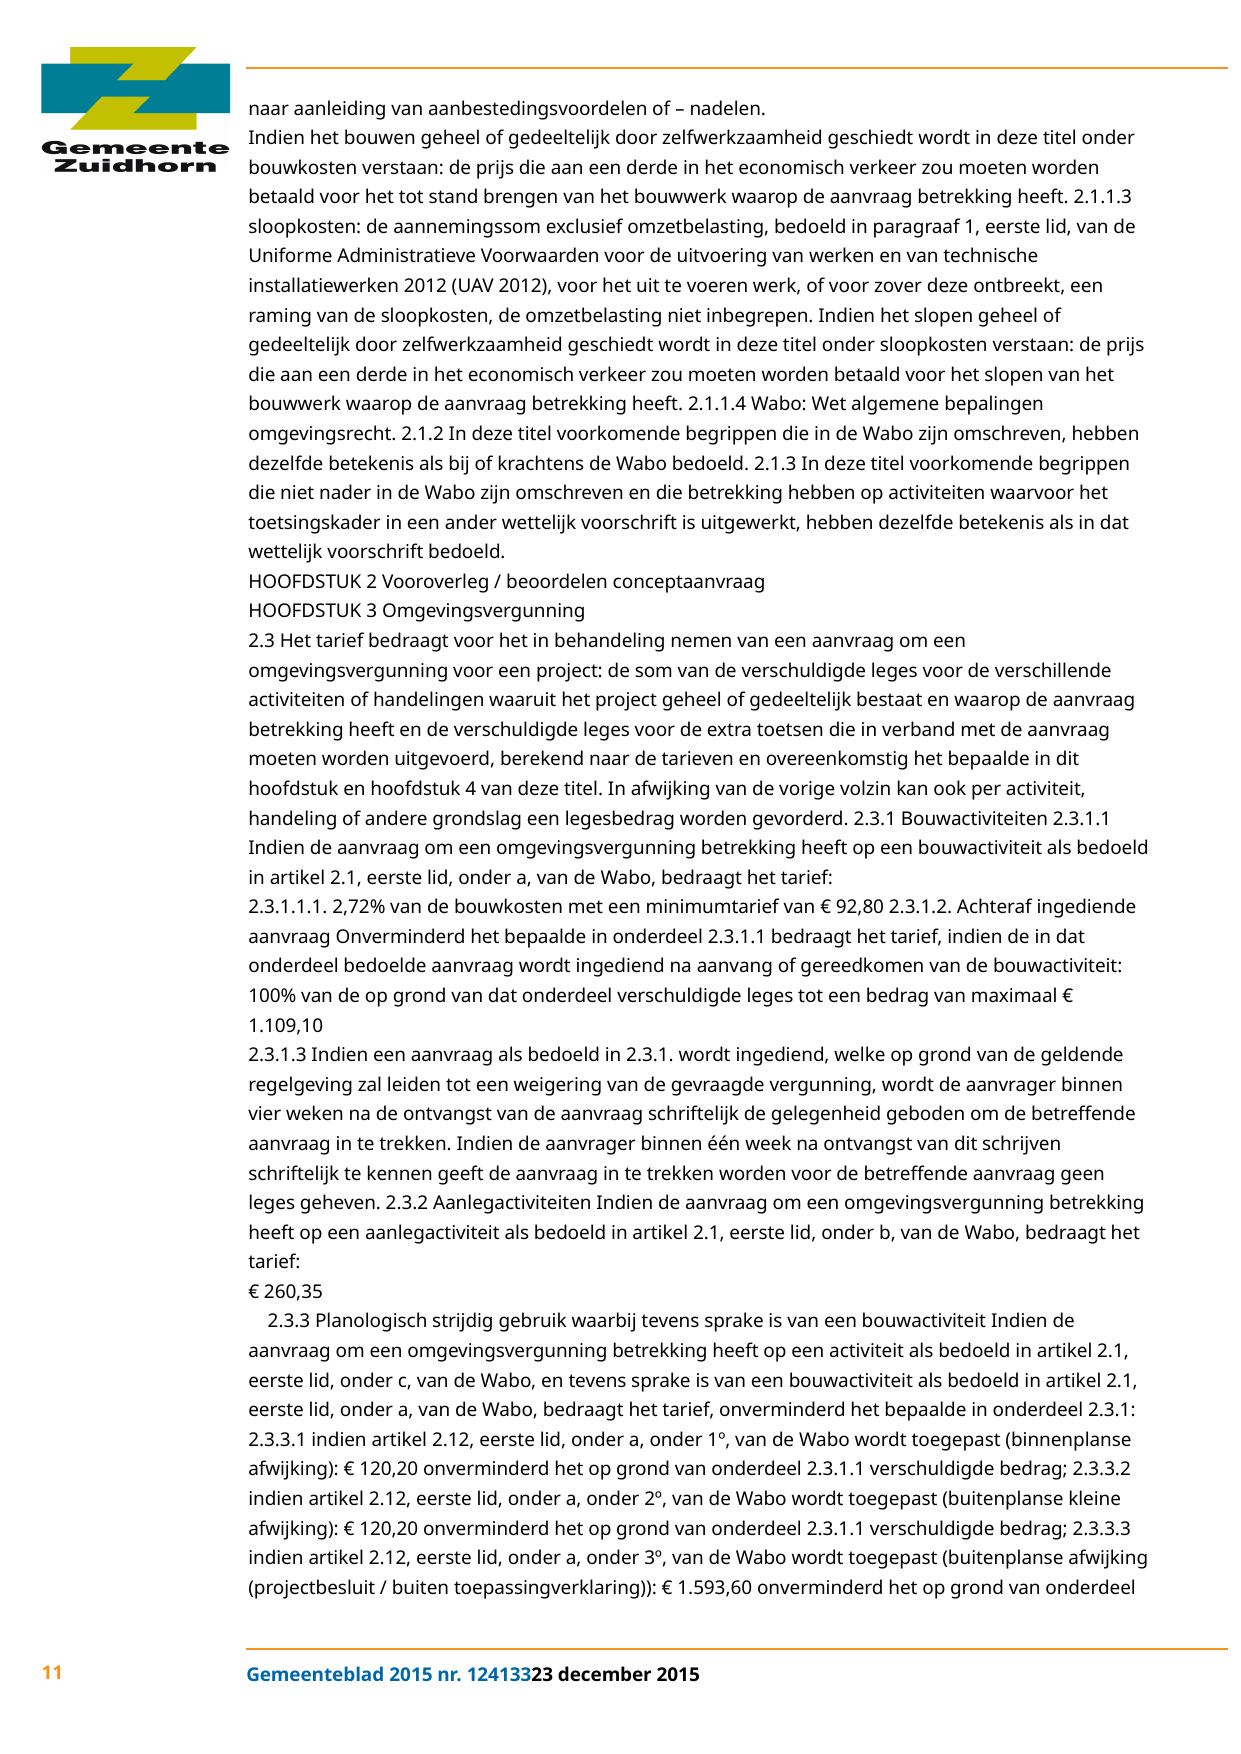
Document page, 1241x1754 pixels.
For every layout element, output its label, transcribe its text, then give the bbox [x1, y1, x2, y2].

text Indien het bouwen geheel of gedeeltelijk door zelfwerkzaamheid geschiedt wordt in deze titel onder bouwkosten verstaan: de prijs die aan een derde in het economisch verkeer zou moeten worden betaald voor het tot stand brengen van het bouwwerk waarop de aanvraag betrekking heeft. 2.1.1.3 sloopkosten: de aannemingssom exclusief omzetbelasting, bedoeld in paragraaf 1, eerste lid, van de Uniforme Administratieve Voorwaarden voor de uitvoering van werken en van technische installatiewerken 2012 (UAV 2012), voor het uit te voeren werk, of voor zover deze ontbreekt, een raming van de sloopkosten, de omzetbelasting niet inbegrepen. Indien het slopen geheel of gedeeltelijk door zelfwerkzaamheid geschiedt wordt in deze titel onder sloopkosten verstaan: de prijs die aan een derde in het economisch verkeer zou moeten worden betaald voor het slopen van het bouwwerk waarop de aanvraag betrekking heeft. 2.1.1.4 Wabo: Wet algemene bepalingen omgevingsrecht. 2.1.2 In deze titel voorkomende begrippen die in de Wabo zijn omschreven, hebben dezelfde betekenis als bij of krachtens de Wabo bedoeld. 2.1.3 In deze titel voorkomende begrippen die niet nader in de Wabo zijn omschreven en die betrekking hebben op activiteiten waarvoor het toetsingskader in een ander wettelijk voorschrift is uitgewerkt, hebben dezelfde betekenis als in dat wettelijk voorschrift bedoeld. [248, 124, 1152, 564]
text HOOFDSTUK 3 Omgevingsvergunning [248, 598, 1152, 623]
text € 260,35 [248, 1278, 1152, 1304]
text 2.3 Het tarief bedraagt voor het in behandeling nemen van een aanvraag om een omgevingsvergunning voor een project: de som van de verschuldigde leges voor de verschillende activiteiten of handelingen waaruit het project geheel of gedeeltelijk bestaat en waarop de aanvraag betrekking heeft en de verschuldigde leges voor de extra toetsen die in verband met de aanvraag moeten worden uitgevoerd, berekend naar de tarieven en overeenkomstig het bepaalde in dit hoofdstuk en hoofdstuk 4 van deze titel. In afwijking van de vorige volzin kan ook per activiteit, handeling of andere grondslag een legesbedrag worden gevorderd. 2.3.1 Bouwactiviteiten 2.3.1.1 Indien de aanvraag om een omgevingsvergunning betrekking heeft op een bouwactiviteit als bedoeld in artikel 2.1, eerste lid, onder a, van de Wabo, bedraagt het tarief: [248, 627, 1152, 890]
text naar aanleiding van aanbestedingsvoordelen of – nadelen. [248, 95, 1152, 121]
text 2.3.1.3 Indien een aanvraag als bedoeld in 2.3.1. wordt ingediend, welke op grond van de geldende regelgeving zal leiden tot een weigering van de gevraagde vergunning, wordt de aanvrager binnen vier weken na de ontvangst van de aanvraag schriftelijk de gelegenheid geboden om de betreffende aanvraag in te trekken. Indien de aanvrager binnen één week na ontvangst van dit schrijven schriftelijk te kennen geeft de aanvraag in te trekken worden voor de betreffende aanvraag geen leges geheven. 2.3.2 Aanlegactiviteiten Indien de aanvraag om een omgevingsvergunning betrekking heeft op een aanlegactiviteit als bedoeld in artikel 2.1, eerste lid, onder b, van de Wabo, bedraagt het tarief: [248, 1041, 1152, 1274]
text 2.3.3 Planologisch strijdig gebruik waarbij tevens sprake is van een bouwactiviteit Indien de aanvraag om een omgevingsvergunning betrekking heeft op een activiteit als bedoeld in artikel 2.1, eerste lid, onder c, van de Wabo, en tevens sprake is van een bouwactiviteit als bedoeld in artikel 2.1, eerste lid, onder a, van de Wabo, bedraagt het tarief, onverminderd het bepaalde in onderdeel 2.3.1: 2.3.3.1 indien artikel 2.12, eerste lid, onder a, onder 1º, van de Wabo wordt toegepast (binnenplanse afwijking): € 120,20 onverminderd het op grond van onderdeel 2.3.1.1 verschuldigde bedrag; 2.3.3.2 indien artikel 2.12, eerste lid, onder a, onder 2º, van de Wabo wordt toegepast (buitenplanse kleine afwijking): € 120,20 onverminderd het op grond van onderdeel 2.3.1.1 verschuldigde bedrag; 2.3.3.3 indien artikel 2.12, eerste lid, onder a, onder 3º, van de Wabo wordt toegepast (buitenplanse afwijking (projectbesluit / buiten toepassingverklaring)): € 1.593,60 onverminderd het op grond van onderdeel [248, 1308, 1152, 1600]
text 2.3.1.1.1. 2,72% van de bouwkosten met een minimumtarief van € 92,80 2.3.1.2. Achteraf ingediende aanvraag Onverminderd het bepaalde in onderdeel 2.3.1.1 bedraagt het tarief, indien de in dat onderdeel bedoelde aanvraag wordt ingediend na aanvang of gereedkomen van de bouwactiviteit: 100% van de op grond van dat onderdeel verschuldigde leges tot een bedrag van maximaal € 1.109,10 [248, 893, 1152, 1038]
picture [41, 47, 231, 172]
text HOOFDSTUK 2 Vooroverleg / beoordelen conceptaanvraag [248, 568, 1152, 594]
